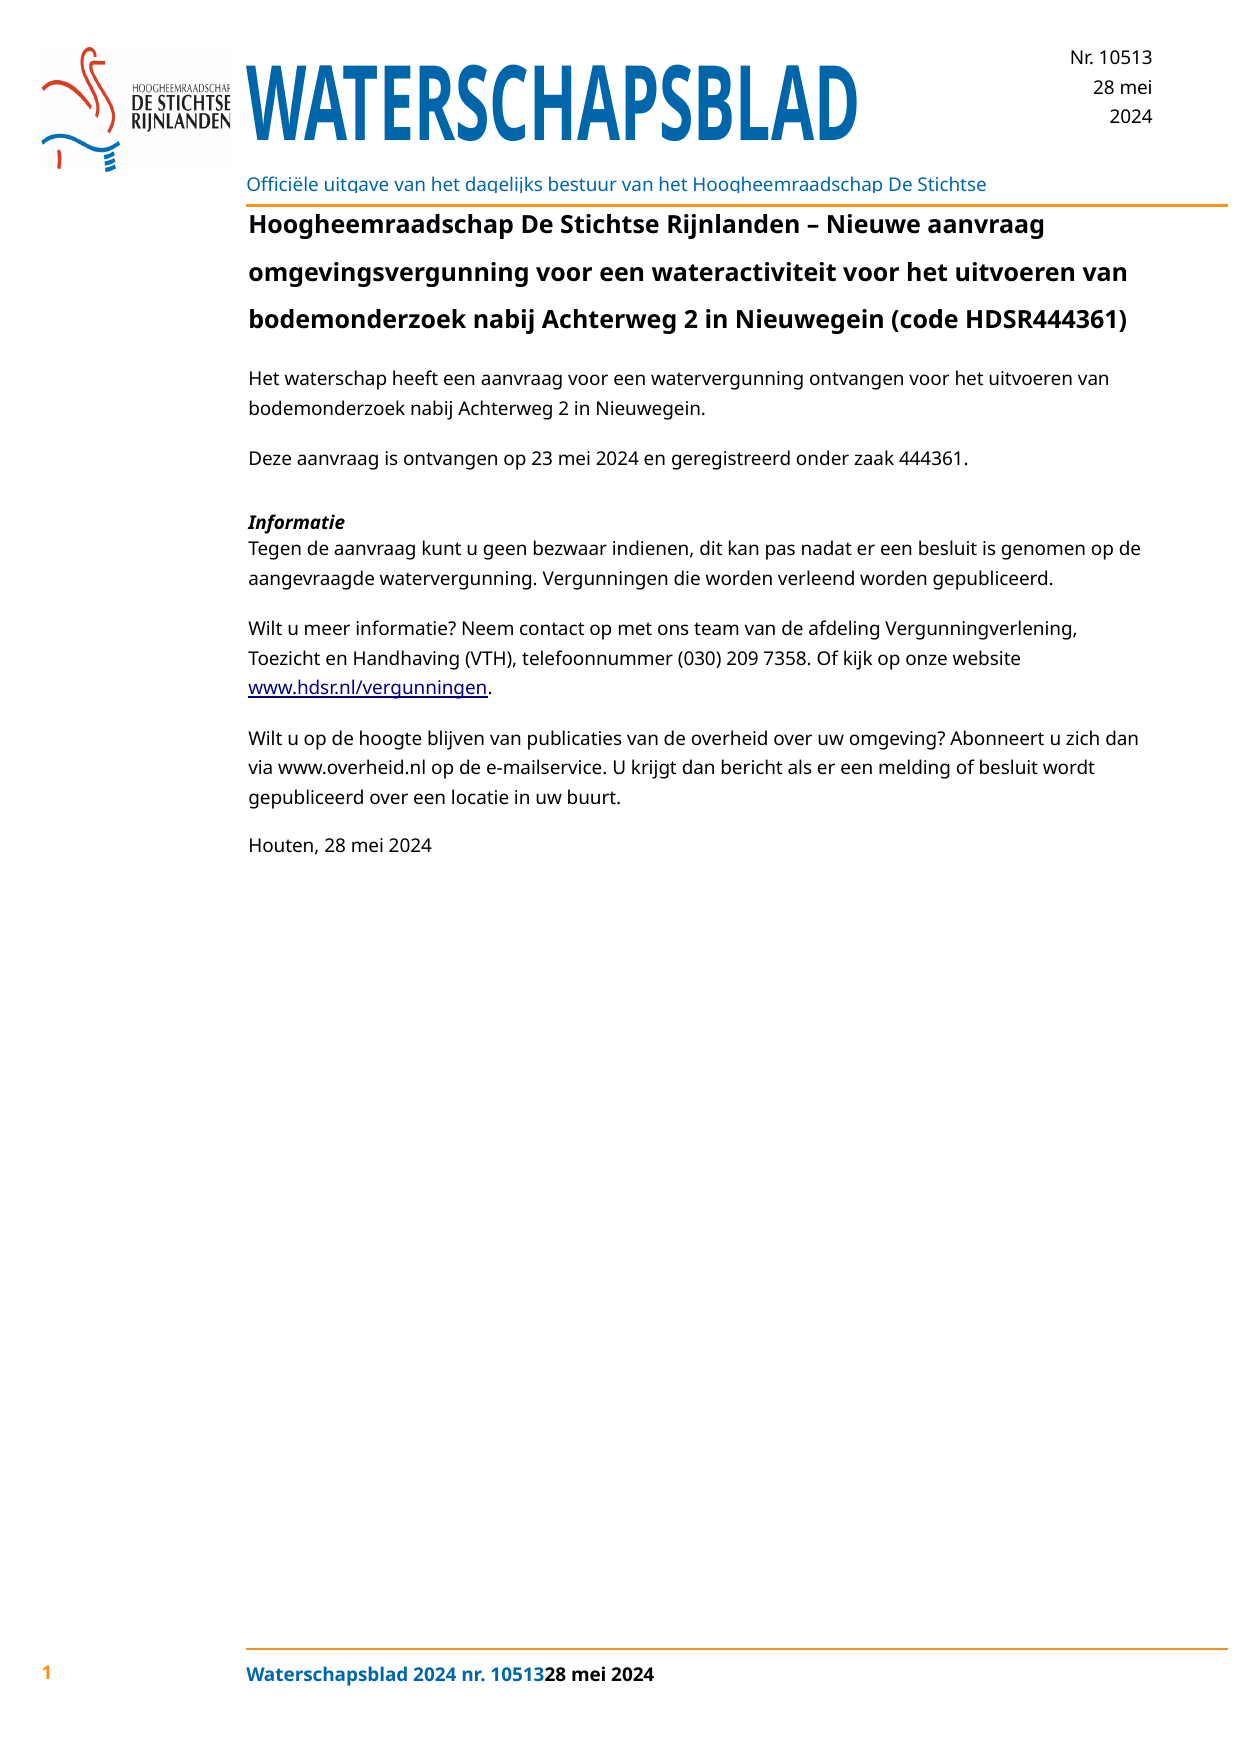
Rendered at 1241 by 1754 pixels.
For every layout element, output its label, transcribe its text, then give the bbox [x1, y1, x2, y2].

text Houten, 28 mei 2024 [248, 832, 1152, 857]
text Deze aanvraag is ontvangen op 23 mei 2024 en geregistreerd onder zaak 444361. [248, 446, 1152, 471]
text Informatie [248, 509, 1152, 535]
picture [41, 47, 231, 172]
text Wilt u op de hoogte blijven van publicaties van de overheid over uw omgeving? Abonneert u zich dan via www.overheid.nl op de e-mailservice. U krijgt dan bericht als er een melding of besluit wordt gepubliceerd over een locatie in uw buurt. [248, 725, 1152, 810]
text Wilt u meer informatie? Neem contact op met ons team van de afdeling Vergunningverlening, Toezicht en Handhaving (VTH), telefoonnummer (030) 209 7358. Of kijk op onze website www.hdsr.nl/vergunningen. [248, 615, 1152, 700]
text Het waterschap heeft een aanvraag voor een watervergunning ontvangen voor het uitvoeren van bodemonderzoek nabij Achterweg 2 in Nieuwegein. [248, 366, 1152, 421]
text Tegen de aanvraag kunt u geen bezwaar indienen, dit kan pas nadat er een besluit is genomen op de aangevraagde watervergunning. Vergunningen die worden verleend worden gepubliceerd. [248, 535, 1152, 591]
text Hoogheemraadschap De Stichtse Rijnlanden – Nieuwe aanvraag omgevingsvergunning voor een wateractiviteit voor het uitvoeren van bodemonderzoek nabij Achterweg 2 in Nieuwegein (code HDSR444361) [248, 207, 1152, 336]
